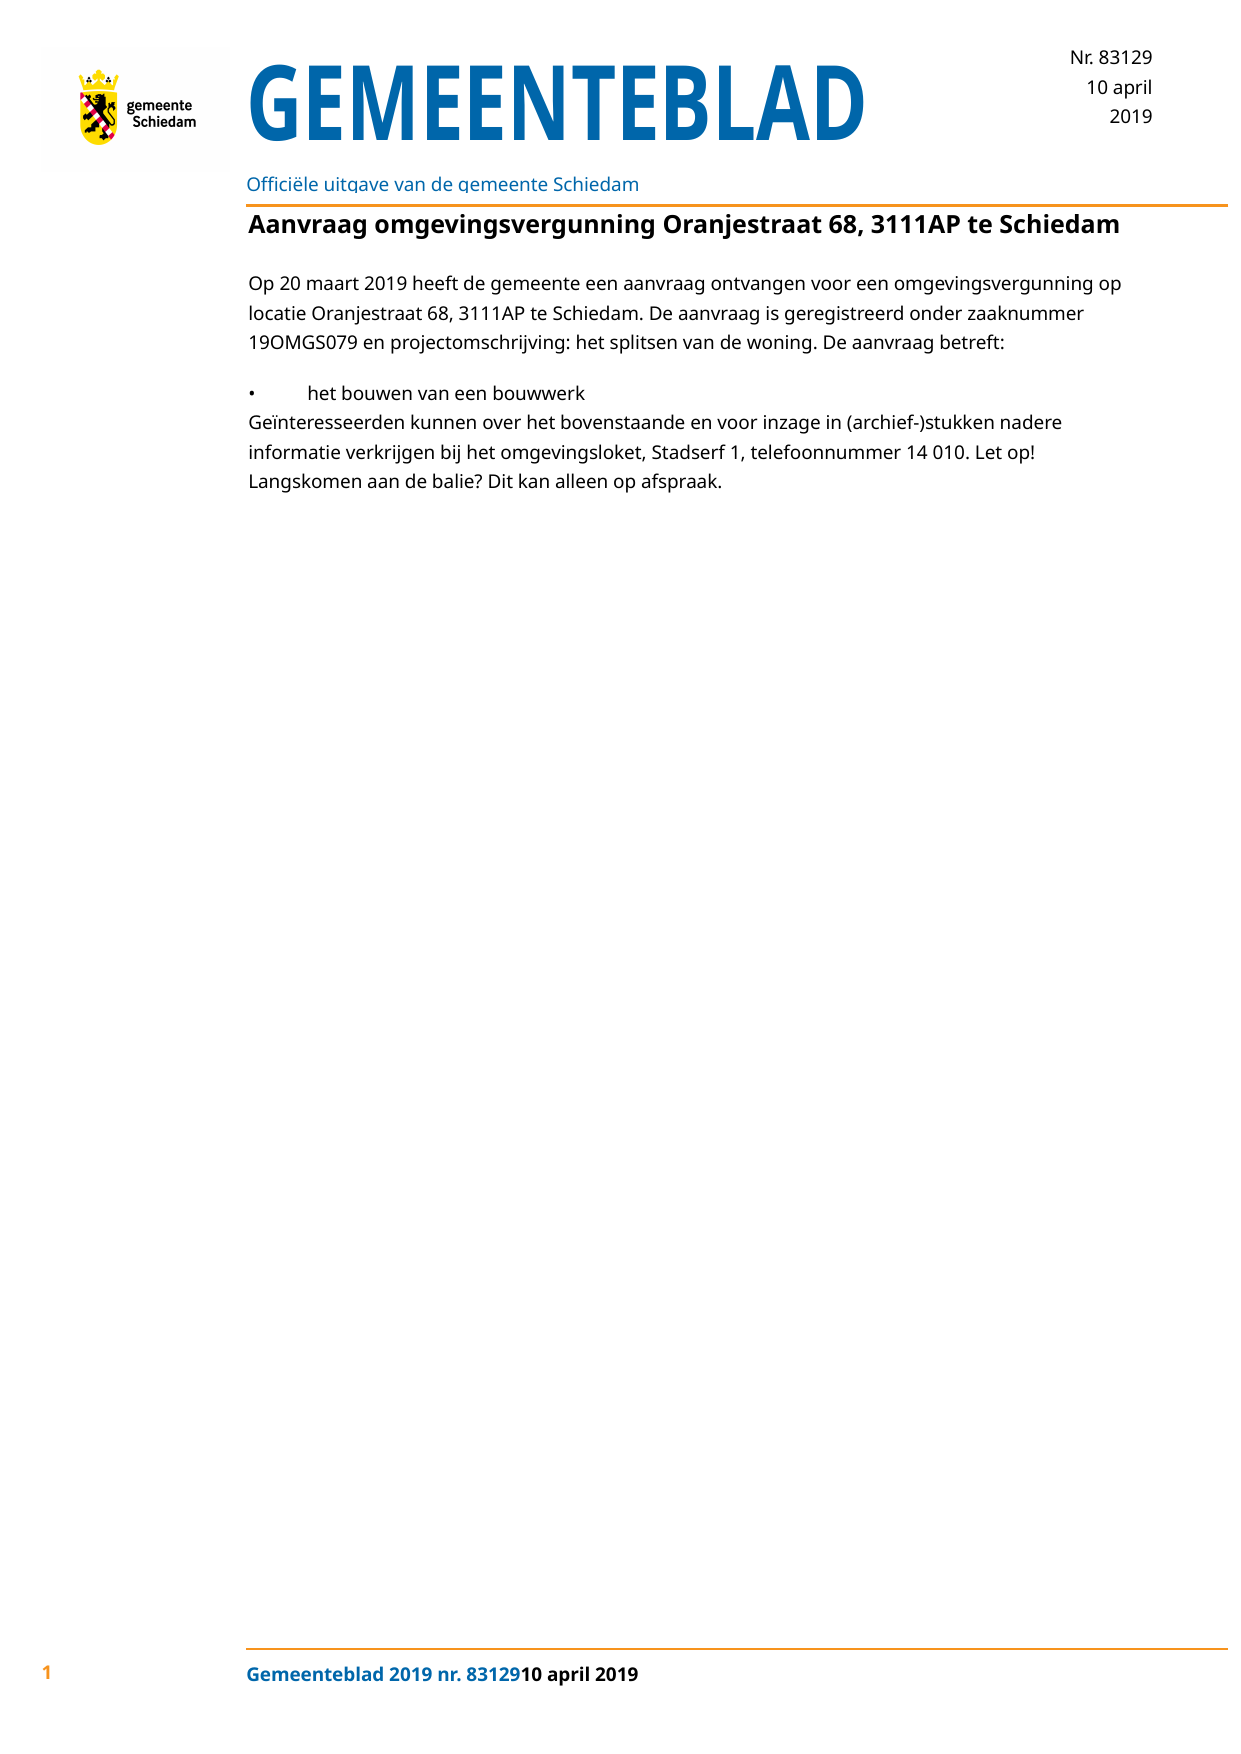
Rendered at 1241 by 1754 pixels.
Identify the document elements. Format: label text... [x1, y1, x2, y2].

list het bouwen van een bouwwerk [248, 380, 1152, 406]
text Op 20 maart 2019 heeft de gemeente een aanvraag ontvangen voor een omgevingsvergunning op locatie Oranjestraat 68, 3111AP te Schiedam. De aanvraag is geregistreerd onder zaaknummer 19OMGS079 en projectomschrijving: het splitsen van de woning. De aanvraag betreft: [248, 270, 1152, 355]
picture [41, 47, 231, 172]
text Geïnteresseerden kunnen over het bovenstaande en voor inzage in (archief-)stukken nadere informatie verkrijgen bij het omgevingsloket, Stadserf 1, telefoonnummer 14 010. Let op! Langskomen aan de balie? Dit kan alleen op afspraak. [248, 409, 1152, 494]
text Aanvraag omgevingsvergunning Oranjestraat 68, 3111AP te Schiedam [248, 207, 1152, 241]
